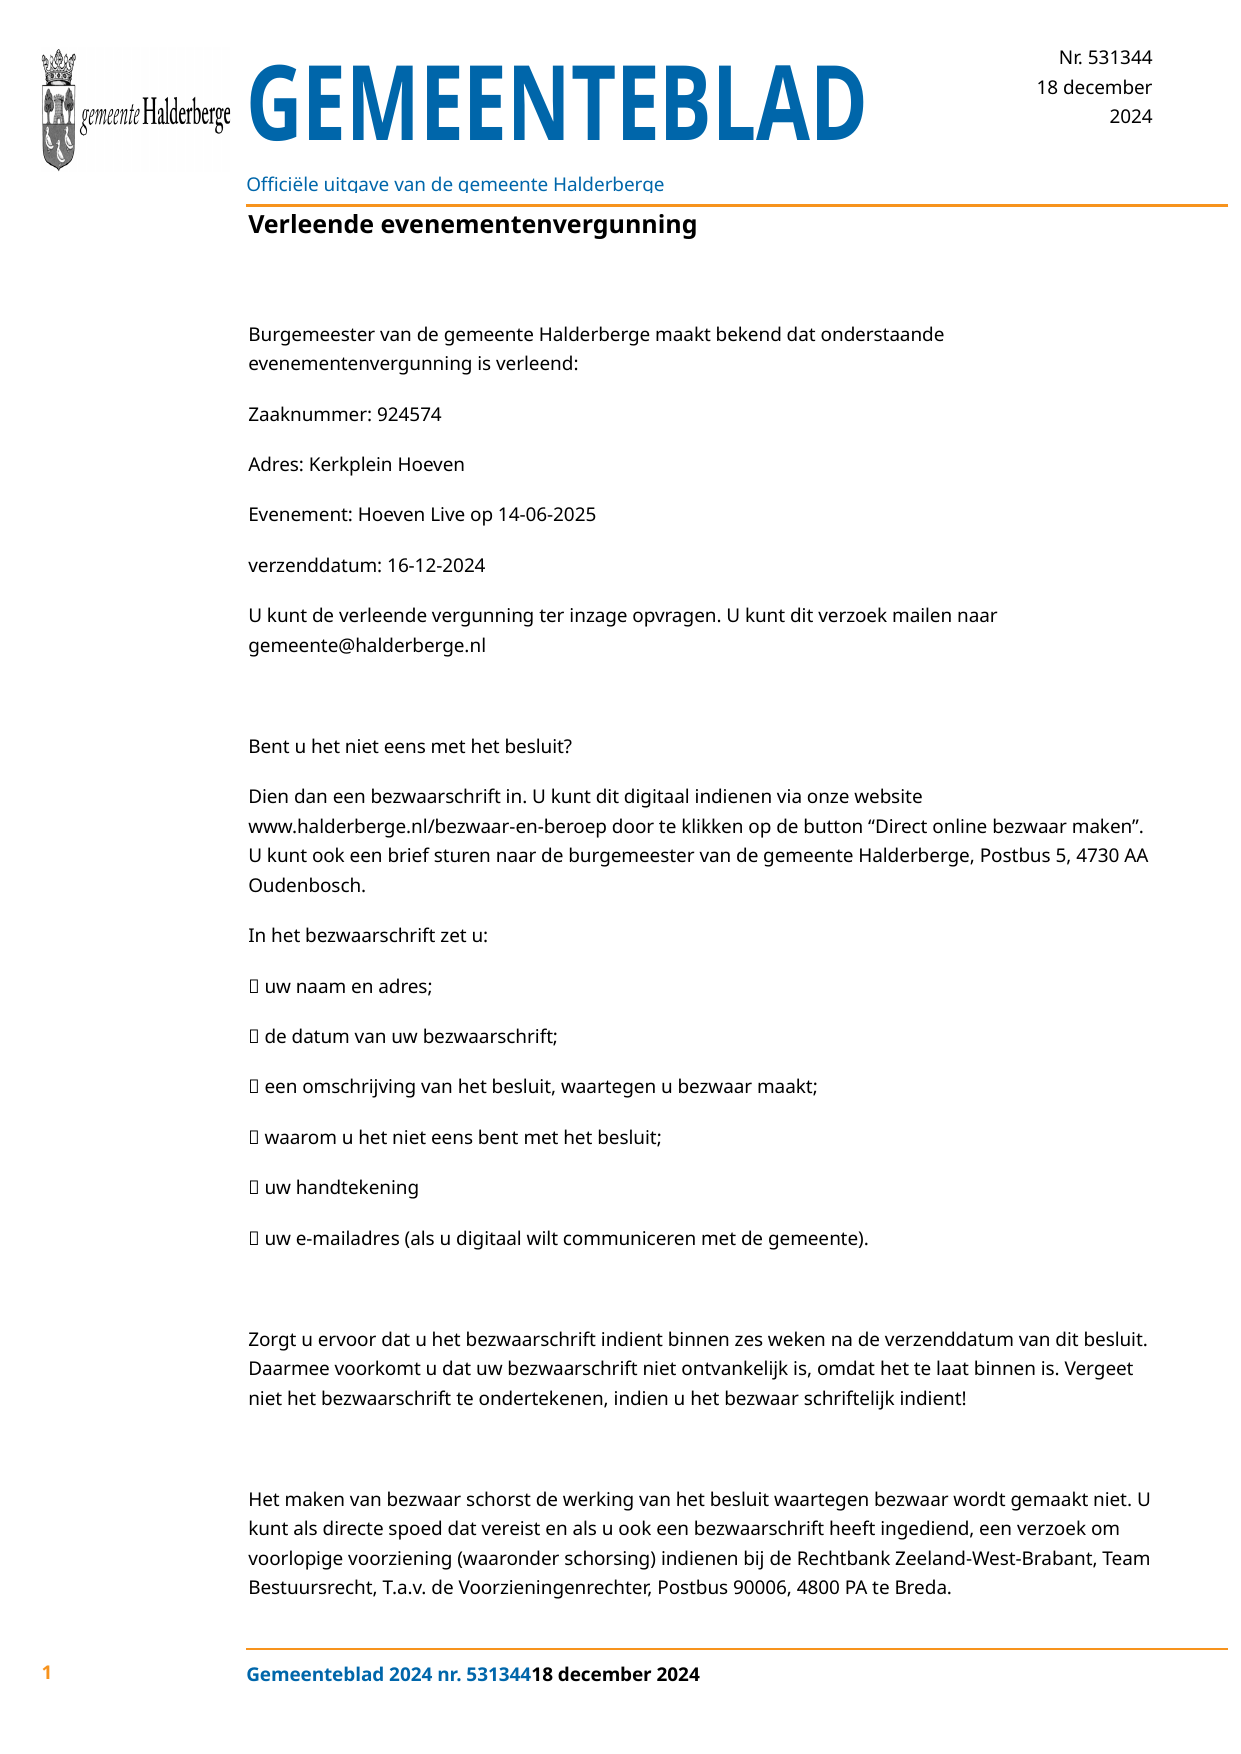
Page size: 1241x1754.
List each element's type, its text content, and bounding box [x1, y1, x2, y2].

text  de datum van uw bezwaarschrift; [248, 1023, 1152, 1049]
text Zorgt u ervoor dat u het bezwaarschrift indient binnen zes weken na de verzenddatum van dit besluit. Daarmee voorkomt u dat uw bezwaarschrift niet ontvankelijk is, omdat het te laat binnen is. Vergeet niet het bezwaarschrift te ondertekenen, indien u het bezwaar schriftelijk indient! [248, 1326, 1152, 1411]
text In het bezwaarschrift zet u: [248, 922, 1152, 948]
text Verleende evenementenvergunning [248, 207, 1152, 241]
text U kunt de verleende vergunning ter inzage opvragen. U kunt dit verzoek mailen naar gemeente@halderberge.nl [248, 602, 1152, 658]
text Zaaknummer: 924574 [248, 401, 1152, 426]
text  uw naam en adres; [248, 973, 1152, 998]
text  een omschrijving van het besluit, waartegen u bezwaar maakt; [248, 1074, 1152, 1099]
text  uw handtekening [248, 1174, 1152, 1200]
text verzenddatum: 16-12-2024 [248, 552, 1152, 578]
text  waarom u het niet eens bent met het besluit; [248, 1124, 1152, 1150]
text  uw e-mailadres (als u digitaal wilt communiceren met de gemeente). [248, 1225, 1152, 1251]
text Het maken van bezwaar schorst de werking van het besluit waartegen bezwaar wordt gemaakt niet. U kunt als directe spoed dat vereist en als u ook een bezwaarschrift heeft ingediend, een verzoek om voorlopige voorziening (waaronder schorsing) indienen bij de Rechtbank Zeeland-West-Brabant, Team Bestuursrecht, T.a.v. de Voorzieningenrechter, Postbus 90006, 4800 PA te Breda. [248, 1486, 1152, 1600]
picture [41, 47, 231, 172]
text Dien dan een bezwaarschrift in. U kunt dit digitaal indienen via onze website www.halderberge.nl/bezwaar-en-beroep door te klikken op de button “Direct online bezwaar maken”. U kunt ook een brief sturen naar de burgemeester van de gemeente Halderberge, Postbus 5, 4730 AA Oudenbosch. [248, 783, 1152, 898]
text Bent u het niet eens met het besluit? [248, 733, 1152, 758]
text Evenement: Hoeven Live op 14-06-2025 [248, 502, 1152, 527]
text Adres: Kerkplein Hoeven [248, 451, 1152, 477]
text Burgemeester van de gemeente Halderberge maakt bekend dat onderstaande evenementenvergunning is verleend: [248, 321, 1152, 376]
